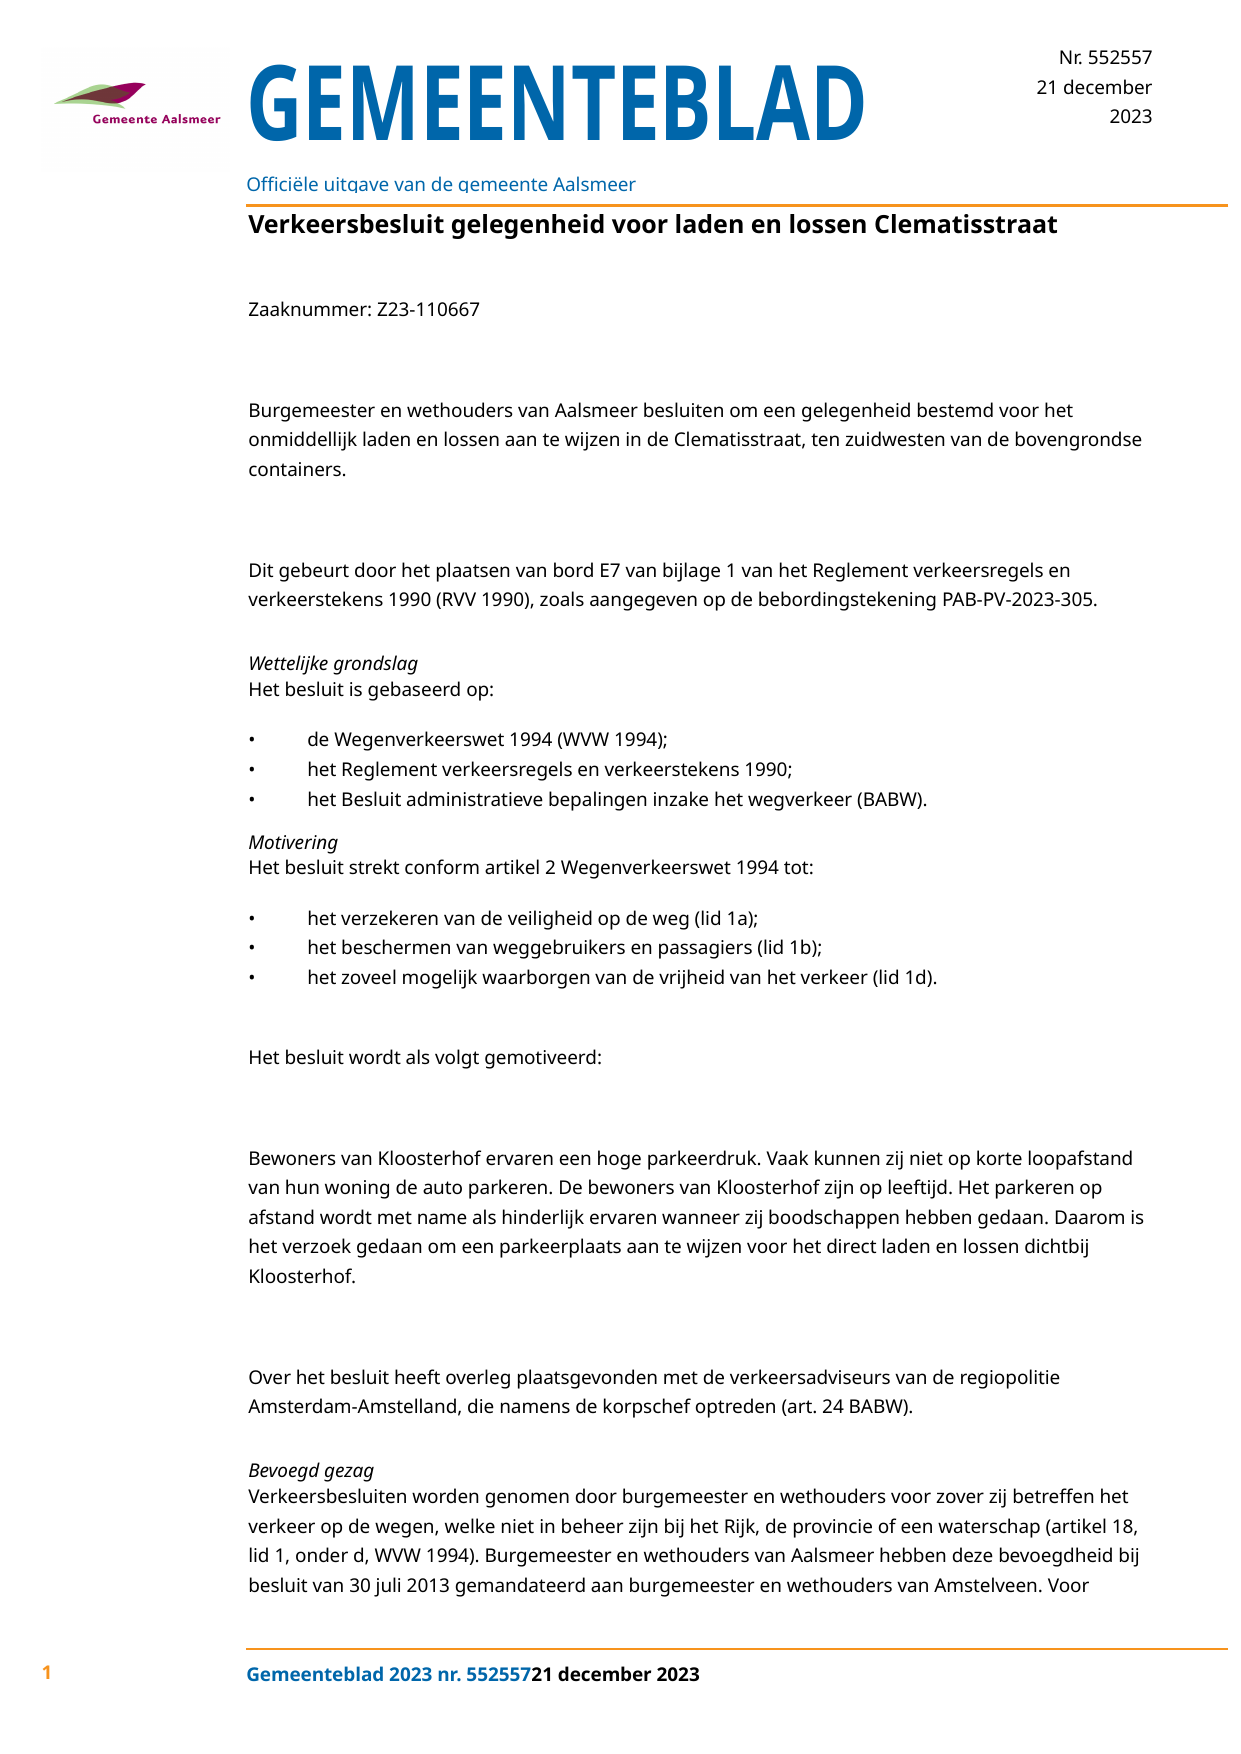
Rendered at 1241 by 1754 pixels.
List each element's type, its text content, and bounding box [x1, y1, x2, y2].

list het verzekeren van de veiligheid op de weg (lid 1a); [248, 905, 1152, 931]
picture [41, 47, 231, 172]
text Bewoners van Kloosterhof ervaren een hoge parkeerdruk. Vaak kunnen zij niet op korte loopafstand van hun woning de auto parkeren. De bewoners van Kloosterhof zijn op leeftijd. Het parkeren op afstand wordt met name als hinderlijk ervaren wanneer zij boodschappen hebben gedaan. Daarom is het verzoek gedaan om een parkeerplaats aan te wijzen voor het direct laden en lossen dichtbij Kloosterhof. [248, 1145, 1152, 1289]
text Over het besluit heeft overleg plaatsgevonden met de verkeersadviseurs van de regiopolitie Amsterdam-Amstelland, die namens de korpschef optreden (art. 24 BABW). [248, 1364, 1152, 1419]
text Wettelijke grondslag [248, 650, 1152, 676]
text Het besluit strekt conform artikel 2 Wegenverkeerswet 1994 tot: [248, 854, 1152, 880]
text Verkeersbesluiten worden genomen door burgemeester en wethouders voor zover zij betreffen het verkeer op de wegen, welke niet in beheer zijn bij het Rijk, de provincie of een waterschap (artikel 18, lid 1, onder d, WVW 1994). Burgemeester en wethouders van Aalsmeer hebben deze bevoegdheid bij besluit van 30 juli 2013 gemandateerd aan burgemeester en wethouders van Amstelveen. Voor [248, 1483, 1152, 1598]
text Het besluit wordt als volgt gemotiveerd: [248, 1044, 1152, 1070]
list het Reglement verkeersregels en verkeerstekens 1990; [248, 756, 1152, 782]
list de Wegenverkeerswet 1994 (WVW 1994); [248, 727, 1152, 752]
text Zaaknummer: Z23-110667 [248, 296, 1152, 322]
list het zoveel mogelijk waarborgen van de vrijheid van het verkeer (lid 1d). [248, 964, 1152, 990]
text Verkeersbesluit gelegenheid voor laden en lossen Clematisstraat [248, 207, 1152, 241]
text Bevoegd gezag [248, 1458, 1152, 1483]
text Burgemeester en wethouders van Aalsmeer besluiten om een gelegenheid bestemd voor het onmiddellijk laden en lossen aan te wijzen in de Clematisstraat, ten zuidwesten van de bovengrondse containers. [248, 397, 1152, 482]
text Het besluit is gebaseerd op: [248, 676, 1152, 702]
list het beschermen van weggebruikers en passagiers (lid 1b); [248, 934, 1152, 960]
list het Besluit administratieve bepalingen inzake het wegverkeer (BABW). [248, 786, 1152, 811]
text Motivering [248, 829, 1152, 854]
text Dit gebeurt door het plaatsen van bord E7 van bijlage 1 van het Reglement verkeersregels en verkeerstekens 1990 (RVV 1990), zoals aangegeven op de bebordingstekening PAB-PV-2023-305. [248, 557, 1152, 612]
